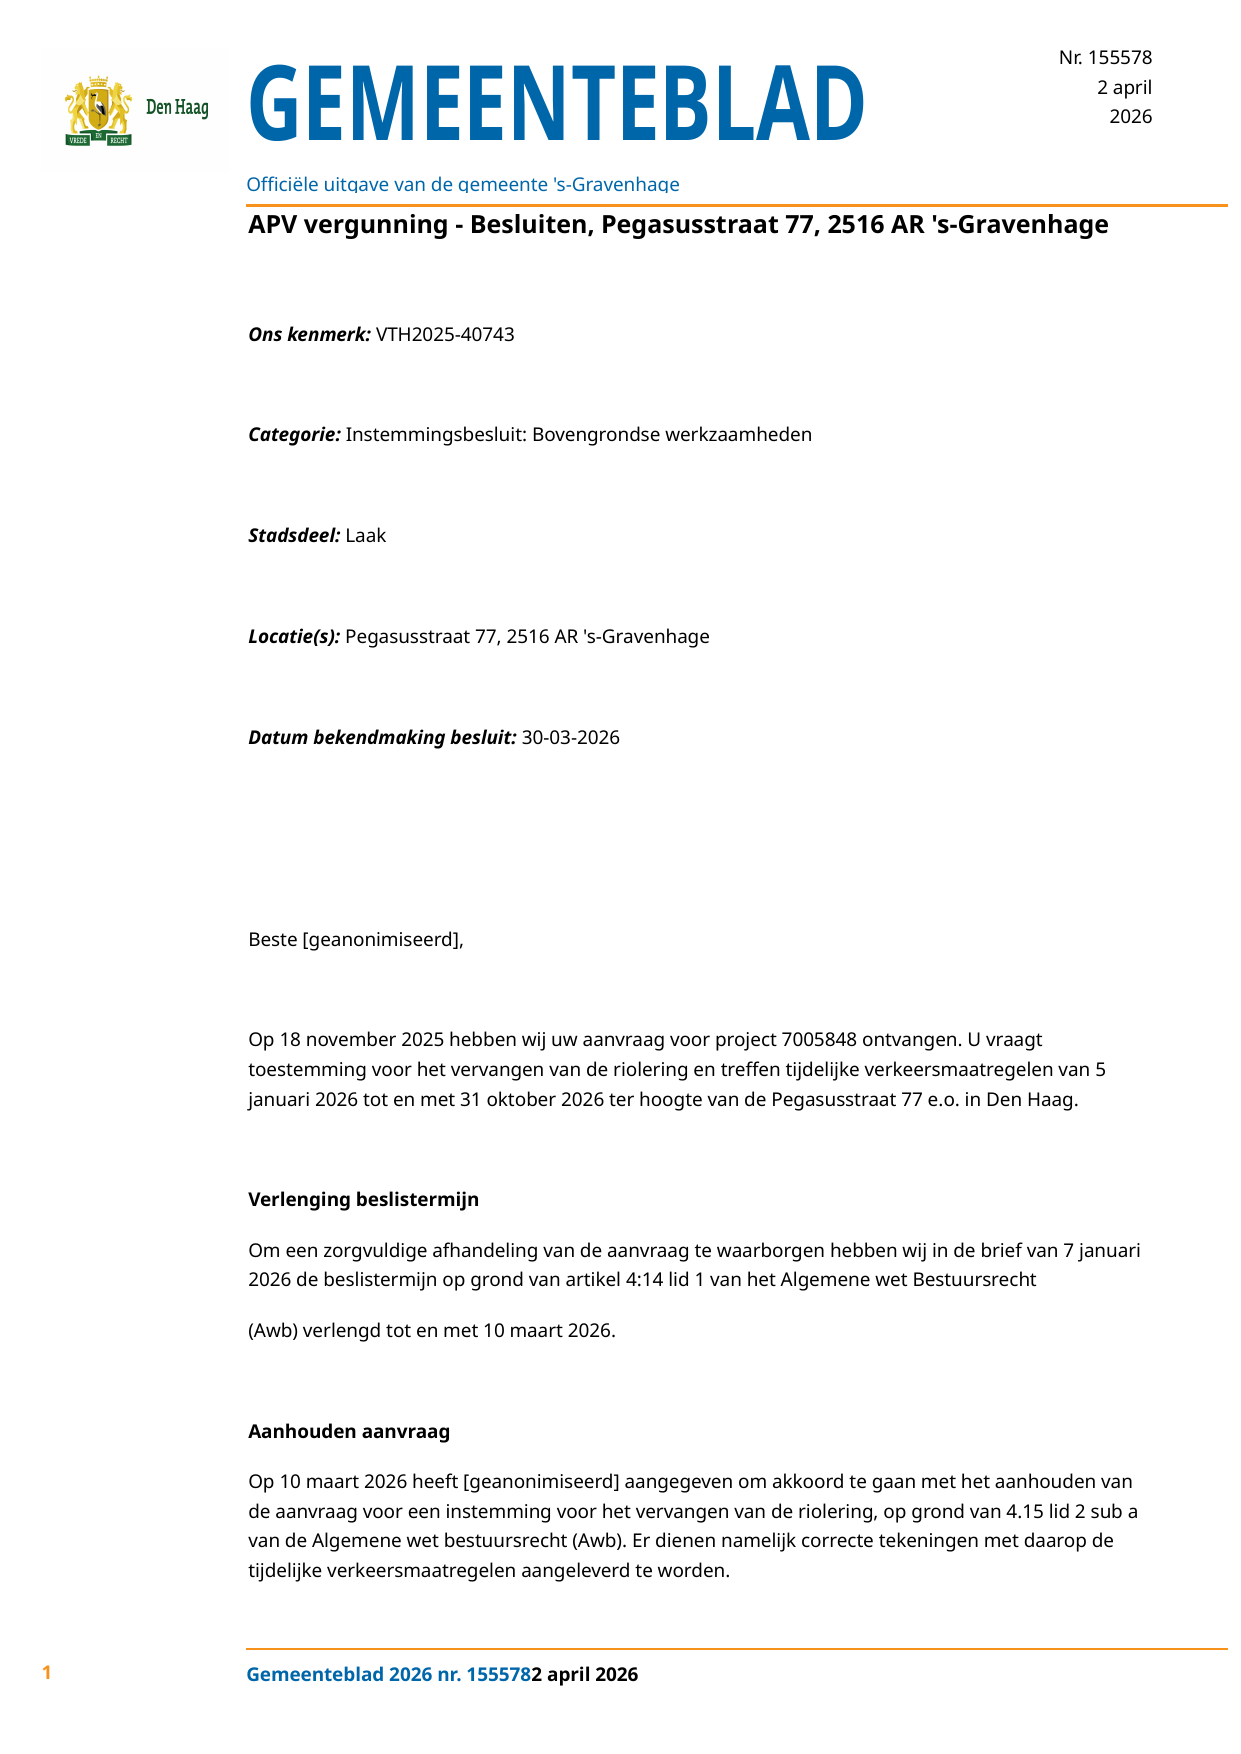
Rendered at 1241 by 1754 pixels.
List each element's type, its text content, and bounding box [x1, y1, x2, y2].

text Categorie: Instemmingsbesluit: Bovengrondse werkzaamheden [248, 422, 1152, 447]
text Op 10 maart 2026 heeft [geanonimiseerd] aangegeven om akkoord te gaan met het aanhouden van de aanvraag voor een instemming voor het vervangen van de riolering, op grond van 4.15 lid 2 sub a van de Algemene wet bestuursrecht (Awb). Er dienen namelijk correcte tekeningen met daarop de tijdelijke verkeersmaatregelen aangeleverd te worden. [248, 1468, 1152, 1583]
text Aanhouden aanvraag [248, 1418, 1152, 1443]
text Beste [geanonimiseerd], [248, 926, 1152, 951]
text Om een zorgvuldige afhandeling van de aanvraag te waarborgen hebben wij in de brief van 7 januari 2026 de beslistermijn op grond van artikel 4:14 lid 1 van het Algemene wet Bestuursrecht [248, 1237, 1152, 1292]
text Stadsdeel: Laak [248, 522, 1152, 548]
text (Awb) verlengd tot en met 10 maart 2026. [248, 1317, 1152, 1343]
text Verlenging beslistermijn [248, 1187, 1152, 1212]
text Op 18 november 2025 hebben wij uw aanvraag voor project 7005848 ontvangen. U vraagt toestemming voor het vervangen van de riolering en treffen tijdelijke verkeersmaatregelen van 5 januari 2026 tot en met 31 oktober 2026 ter hoogte van de Pegasusstraat 77 e.o. in Den Haag. [248, 1027, 1152, 1111]
text Locatie(s): Pegasusstraat 77, 2516 AR 's-Gravenhage [248, 623, 1152, 649]
text APV vergunning - Besluiten, Pegasusstraat 77, 2516 AR 's-Gravenhage [248, 207, 1152, 241]
text Ons kenmerk: VTH2025-40743 [248, 321, 1152, 346]
text Datum bekendmaking besluit: 30-03-2026 [248, 724, 1152, 750]
picture [41, 47, 231, 172]
